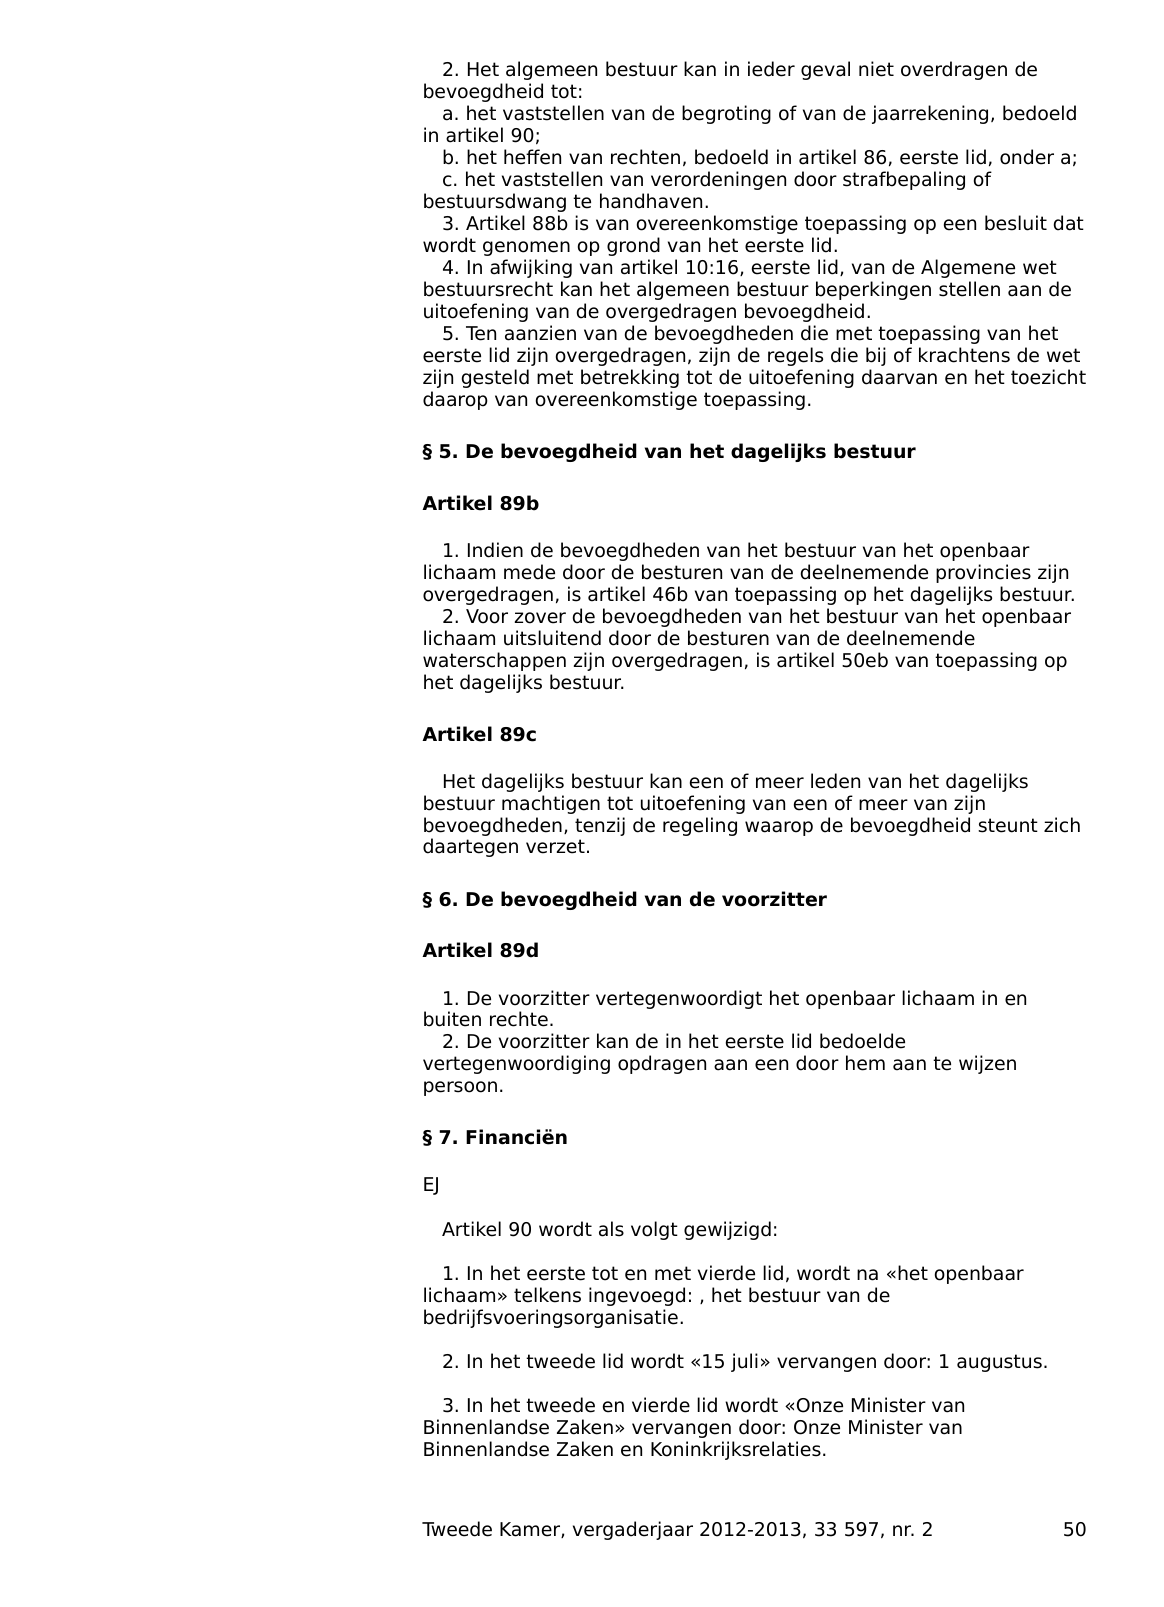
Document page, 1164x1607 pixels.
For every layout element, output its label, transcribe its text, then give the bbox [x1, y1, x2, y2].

text EJ [422, 1174, 1087, 1196]
text a. het vaststellen van de begroting of van de jaarrekening, bedoeld in artikel 90; [422, 103, 1087, 147]
subtitle Artikel 89d [422, 940, 1087, 962]
text 3. Artikel 88b is van overeenkomstige toepassing op een besluit dat wordt genomen op grond van het eerste lid. [422, 213, 1087, 257]
subtitle § 6. De bevoegdheid van de voorzitter [422, 888, 1087, 910]
text 5. Ten aanzien van de bevoegdheden die met toepassing van het eerste lid zijn overgedragen, zijn de regels die bij of krachtens de wet zijn gesteld met betrekking tot de uitoefening daarvan en het toezicht daarop van overeenkomstige toepassing. [422, 323, 1087, 411]
text 1. De voorzitter vertegenwoordigt het openbaar lichaam in en buiten rechte. [422, 987, 1087, 1031]
text 2. Het algemeen bestuur kan in ieder geval niet overdragen de bevoegdheid tot: [422, 59, 1087, 103]
text 2. Voor zover de bevoegdheden van het bestuur van het openbaar lichaam uitsluitend door de besturen van de deelnemende waterschappen zijn overgedragen, is artikel 50eb van toepassing op het dagelijks bestuur. [422, 606, 1087, 693]
text 1. In het eerste tot en met vierde lid, wordt na «het openbaar lichaam» telkens ingevoegd: , het bestuur van de bedrijfsvoeringsorganisatie. [422, 1263, 1087, 1328]
subtitle § 7. Financiën [422, 1127, 1087, 1149]
subtitle Artikel 89c [422, 723, 1087, 746]
subtitle § 5. De bevoegdheid van het dagelijks bestuur [422, 441, 1087, 463]
text 3. In het tweede en vierde lid wordt «Onze Minister van Binnenlandse Zaken» vervangen door: Onze Minister van Binnenlandse Zaken en Koninkrijksrelaties. [422, 1395, 1087, 1461]
text c. het vaststellen van verordeningen door strafbepaling of bestuursdwang te handhaven. [422, 169, 1087, 213]
subtitle Artikel 89b [422, 493, 1087, 515]
text 1. Indien de bevoegdheden van het bestuur van het openbaar lichaam mede door de besturen van de deelnemende provincies zijn overgedragen, is artikel 46b van toepassing op het dagelijks bestuur. [422, 540, 1087, 606]
text Artikel 90 wordt als volgt gewijzigd: [422, 1218, 1087, 1240]
text b. het heffen van rechten, bedoeld in artikel 86, eerste lid, onder a; [422, 147, 1087, 169]
text 4. In afwijking van artikel 10:16, eerste lid, van de Algemene wet bestuursrecht kan het algemeen bestuur beperkingen stellen aan de uitoefening van de overgedragen bevoegdheid. [422, 257, 1087, 323]
text 2. In het tweede lid wordt «15 juli» vervangen door: 1 augustus. [422, 1351, 1087, 1373]
text 2. De voorzitter kan de in het eerste lid bedoelde vertegenwoordiging opdragen aan een door hem aan te wijzen persoon. [422, 1031, 1087, 1097]
text Het dagelijks bestuur kan een of meer leden van het dagelijks bestuur machtigen tot uitoefening van een of meer van zijn bevoegdheden, tenzij de regeling waarop de bevoegdheid steunt zich daartegen verzet. [422, 771, 1087, 858]
